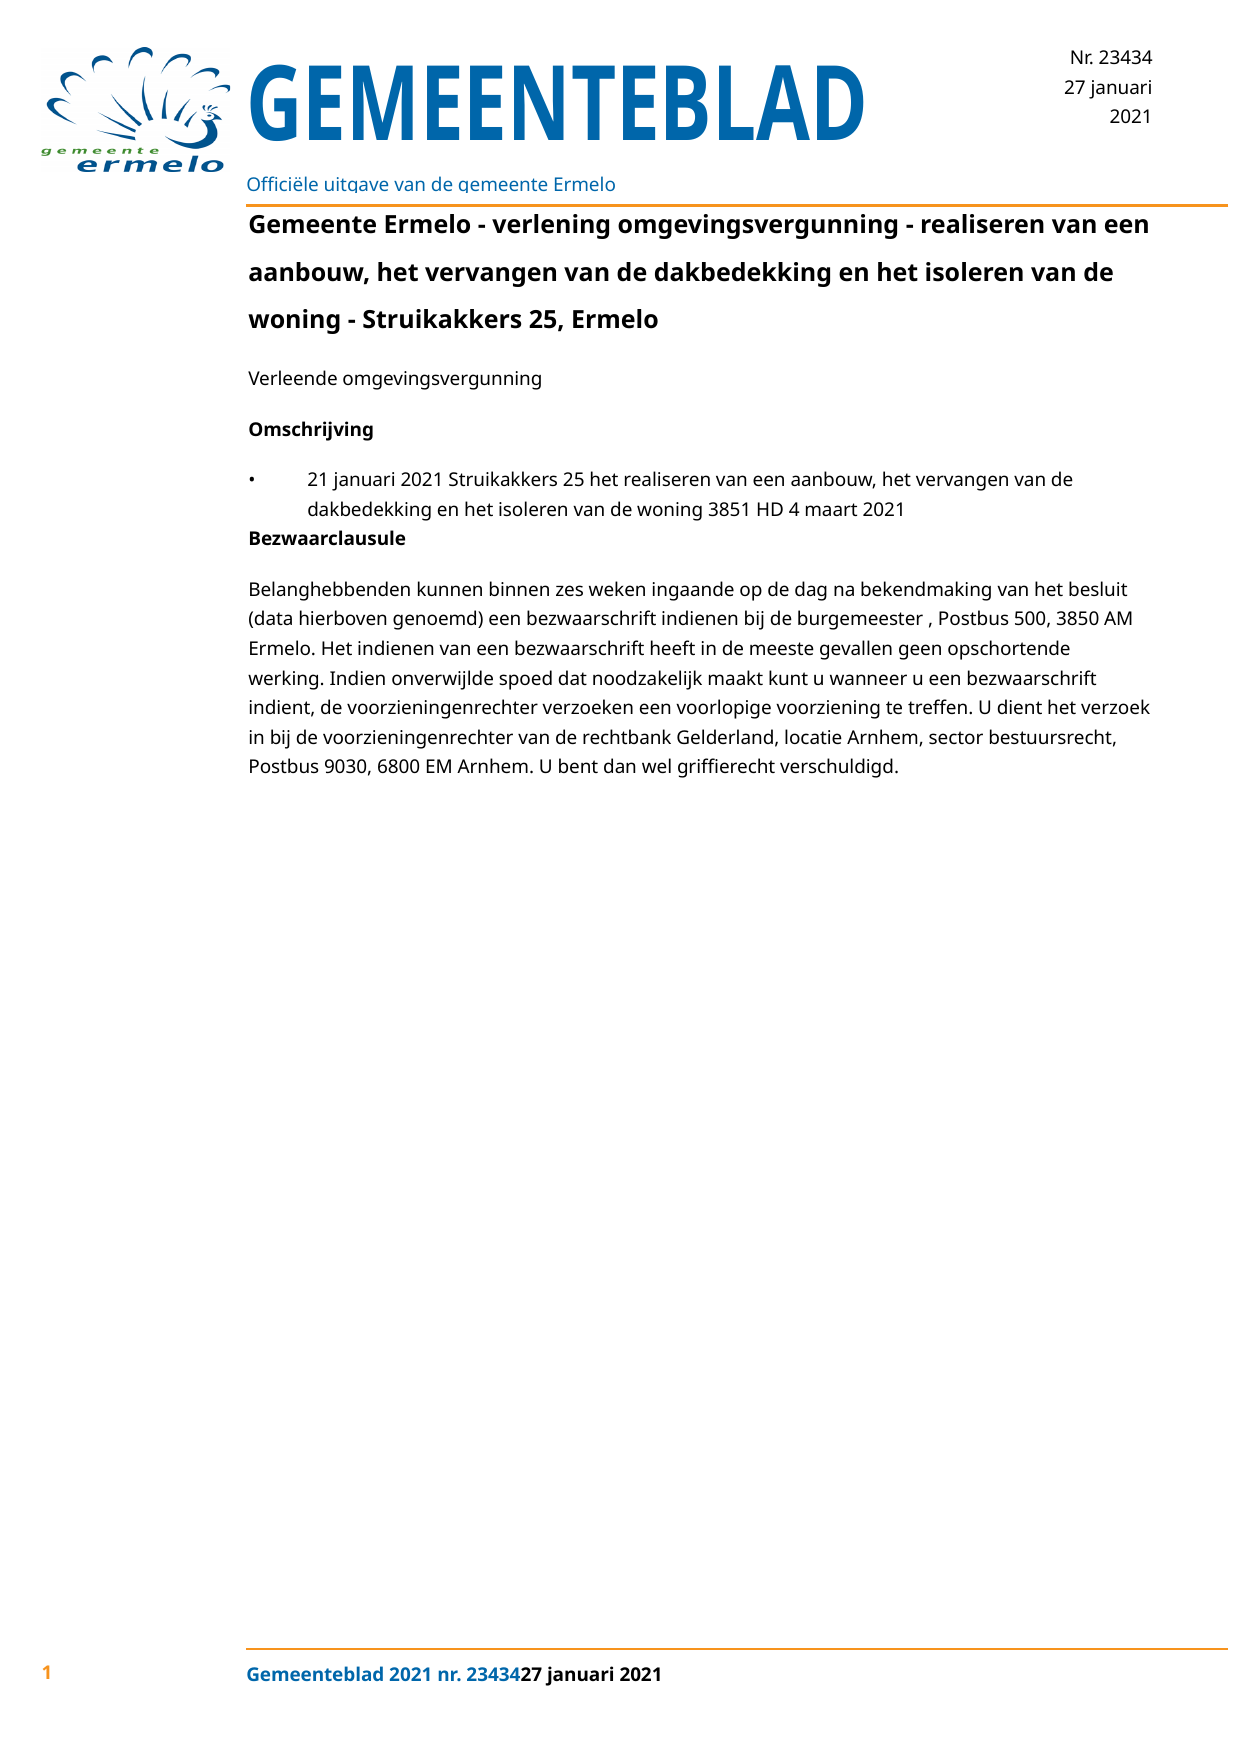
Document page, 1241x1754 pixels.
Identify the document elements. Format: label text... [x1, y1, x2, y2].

picture [41, 47, 231, 172]
text Bezwaarclausule [248, 526, 1152, 551]
text Gemeente Ermelo - verlening omgevingsvergunning - realiseren van een aanbouw, het vervangen van de dakbedekking en het isoleren van de woning - Struikakkers 25, Ermelo [248, 207, 1152, 336]
text Belanghebbenden kunnen binnen zes weken ingaande op de dag na bekendmaking van het besluit (data hierboven genoemd) een bezwaarschrift indienen bij de burgemeester , Postbus 500, 3850 AM Ermelo. Het indienen van een bezwaarschrift heeft in de meeste gevallen geen opschortende werking. Indien onverwijlde spoed dat noodzakelijk maakt kunt u wanneer u een bezwaarschrift indient, de voorzieningenrechter verzoeken een voorlopige voorziening te treffen. U dient het verzoek in bij de voorzieningenrechter van de rechtbank Gelderland, locatie Arnhem, sector bestuursrecht, Postbus 9030, 6800 EM Arnhem. U bent dan wel griffierecht verschuldigd. [248, 576, 1152, 779]
text Omschrijving [248, 416, 1152, 442]
list 21 januari 2021 Struikakkers 25 het realiseren van een aanbouw, het vervangen van de dakbedekking en het isoleren van de woning 3851 HD 4 maart 2021 [248, 466, 1152, 522]
text Verleende omgevingsvergunning [248, 366, 1152, 391]
